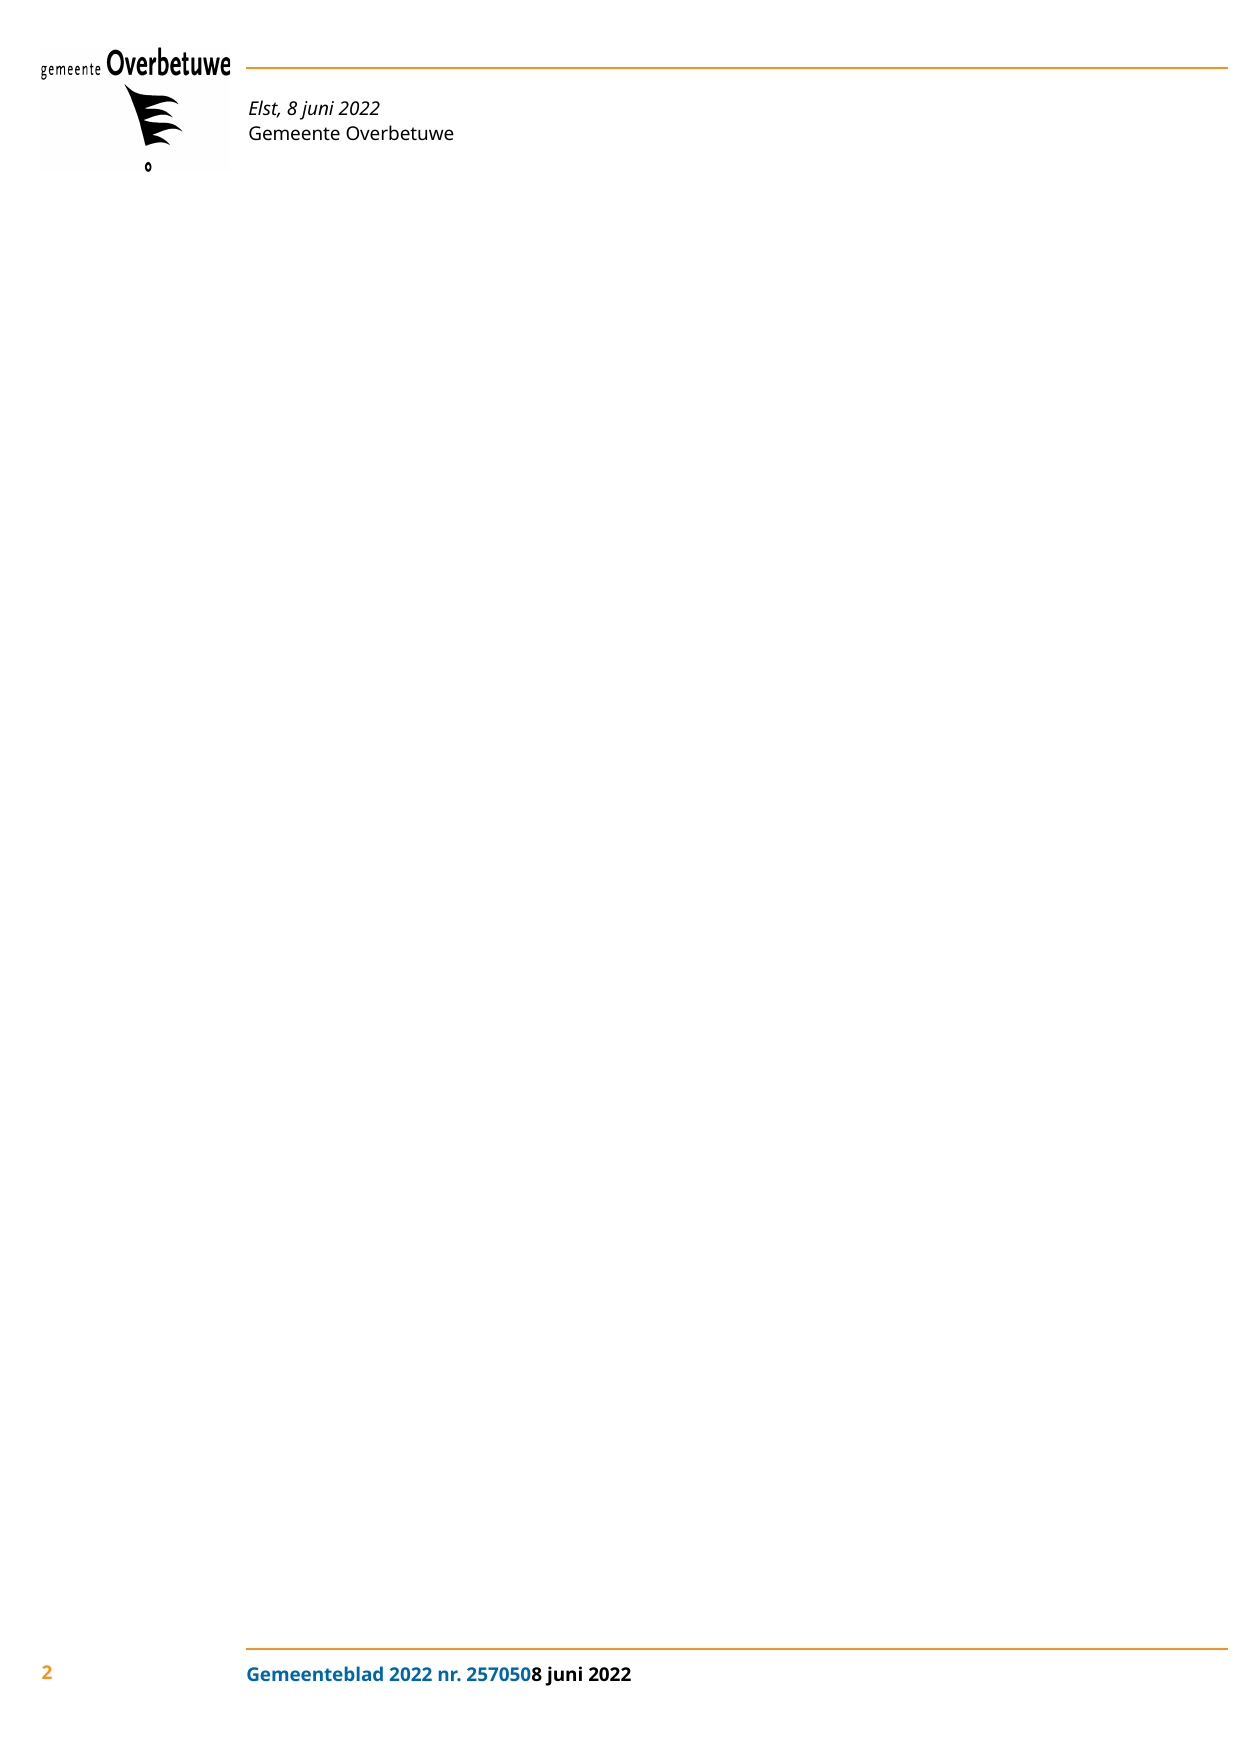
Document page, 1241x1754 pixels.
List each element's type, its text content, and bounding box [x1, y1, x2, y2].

picture [41, 47, 231, 172]
text Gemeente Overbetuwe [248, 121, 1152, 146]
text Elst, 8 juni 2022 [248, 95, 1152, 121]
